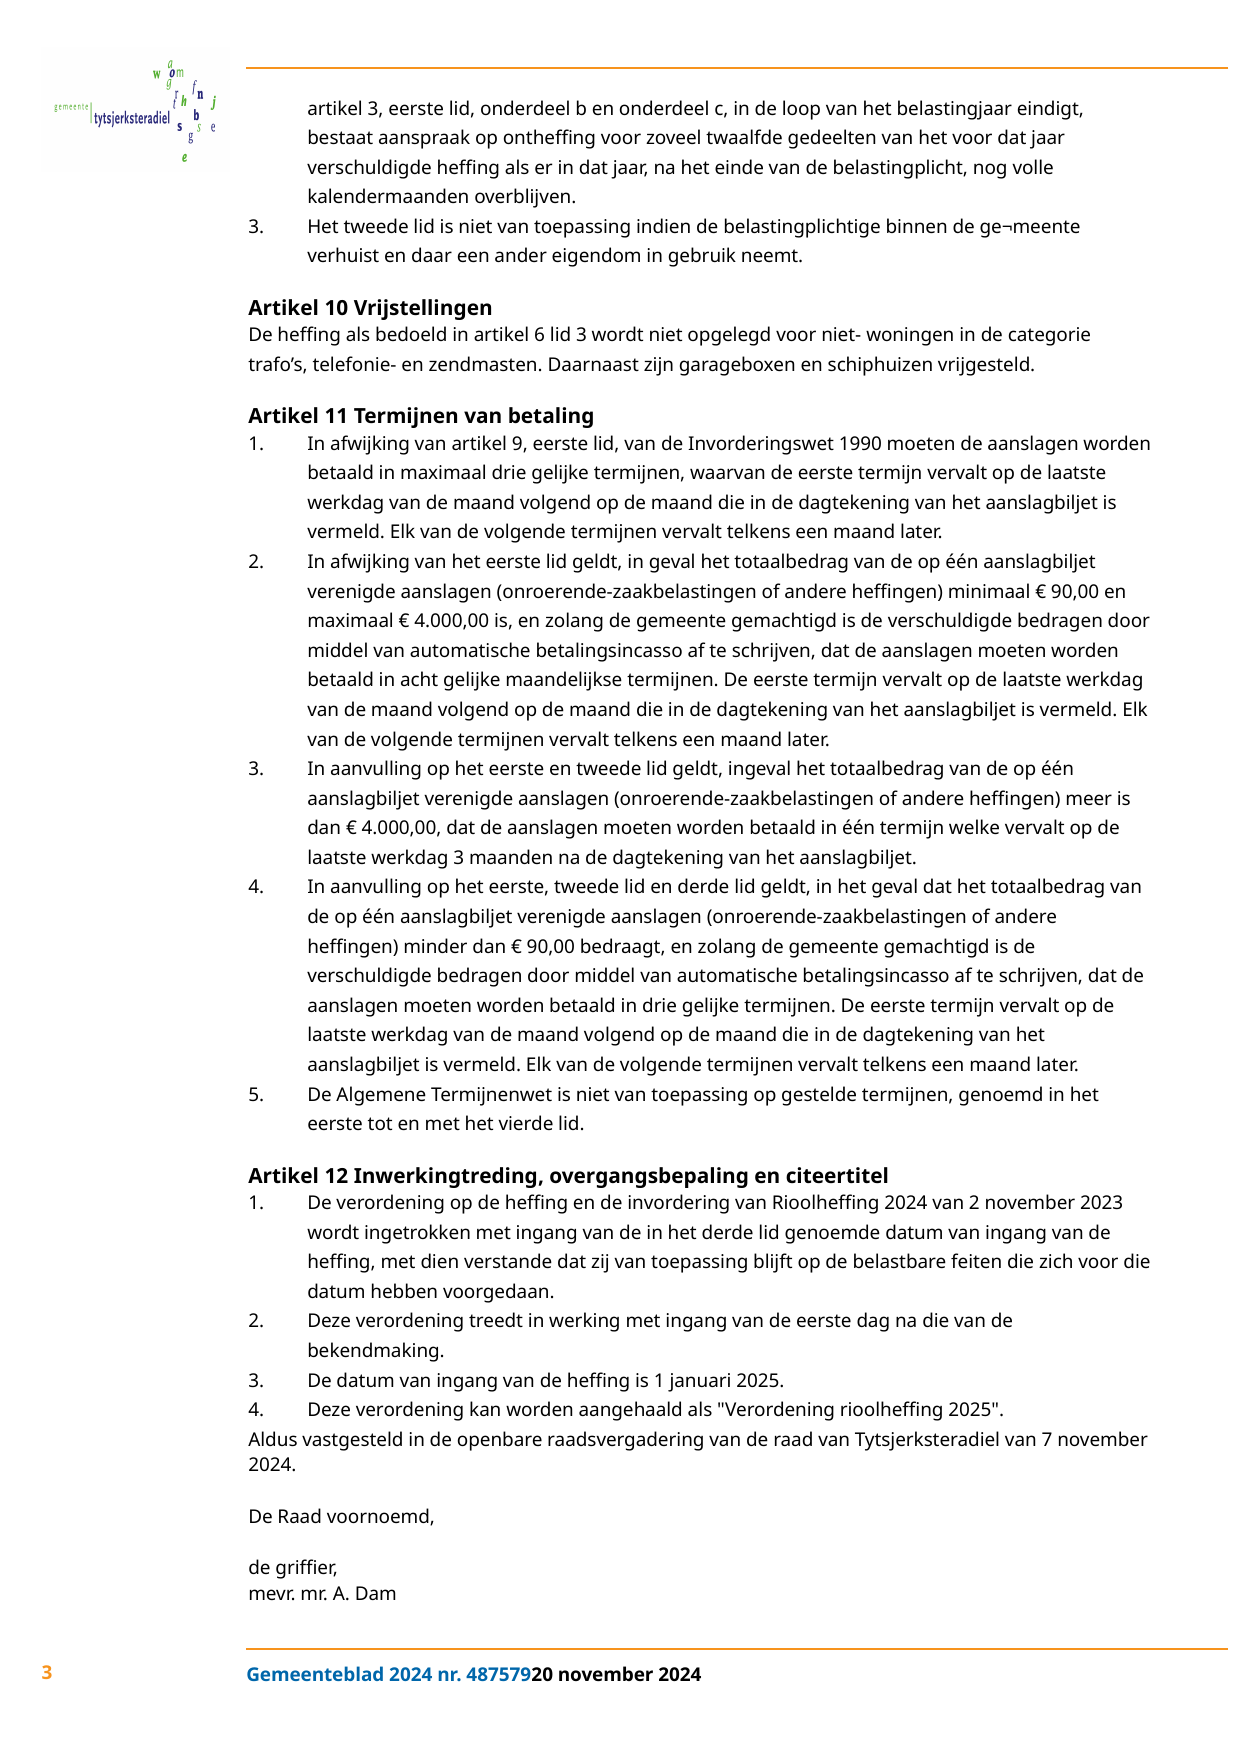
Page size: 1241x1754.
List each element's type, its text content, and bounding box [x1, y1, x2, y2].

text De heffing als bedoeld in artikel 6 lid 3 wordt niet opgelegd voor niet- woningen in de categorie trafo’s, telefonie- en zendmasten. Daarnaast zijn garageboxen en schiphuizen vrijgesteld. [248, 322, 1152, 377]
text Artikel 10 Vrijstellingen [248, 293, 1152, 322]
text Artikel 12 Inwerkingtreding, overgangsbepaling en citeertitel [248, 1161, 1152, 1189]
list In aanvulling op het eerste, tweede lid en derde lid geldt, in het geval dat het totaalbedrag van de op één aanslagbiljet verenigde aanslagen (onroerende-zaakbelastingen of andere heffingen) minder dan € 90,00 bedraagt, en zolang de gemeente gemachtigd is de verschuldigde bedragen door middel van automatische betalingsincasso af te schrijven, dat de aanslagen moeten worden betaald in drie gelijke termijnen. De eerste termijn vervalt op de laatste werkdag van de maand volgend op de maand die in de dagtekening van het aanslagbiljet is vermeld. Elk van de volgende termijnen vervalt telkens een maand later. [248, 874, 1152, 1077]
list De datum van ingang van de heffing is 1 januari 2025. [248, 1367, 1152, 1392]
text Aldus vastgesteld in de openbare raadsvergadering van de raad van Tytsjerksteradiel van 7 november 2024. [248, 1426, 1152, 1477]
list De verordening op de heffing en de invordering van Rioolheffing 2024 van 2 november 2023 wordt ingetrokken met ingang van de in het derde lid genoemde datum van ingang van de heffing, met dien verstande dat zij van toepassing blijft op de belastbare feiten die zich voor die datum hebben voorgedaan. [248, 1189, 1152, 1304]
picture [41, 47, 231, 172]
list artikel 3, eerste lid, onderdeel b en onderdeel c, in de loop van het belastingjaar eindigt, bestaat aanspraak op ontheffing voor zoveel twaalfde gedeelten van het voor dat jaar verschuldigde heffing als er in dat jaar, na het einde van de belastingplicht, nog volle kalendermaanden overblijven. [248, 95, 1152, 209]
list De Algemene Termijnenwet is niet van toepassing op gestelde termijnen, genoemd in het eerste tot en met het vierde lid. [248, 1081, 1152, 1136]
list In afwijking van artikel 9, eerste lid, van de Invorderingswet 1990 moeten de aanslagen worden betaald in maximaal drie gelijke termijnen, waarvan de eerste termijn vervalt op de laatste werkdag van de maand volgend op de maand die in de dagtekening van het aanslagbiljet is vermeld. Elk van de volgende termijnen vervalt telkens een maand later. [248, 430, 1152, 544]
list Het tweede lid is niet van toepassing indien de belastingplichtige binnen de ge¬meente verhuist en daar een ander eigendom in gebruik neemt. [248, 213, 1152, 268]
text Artikel 11 Termijnen van betaling [248, 402, 1152, 430]
text De Raad voornoemd, [248, 1503, 1152, 1529]
list In afwijking van het eerste lid geldt, in geval het totaalbedrag van de op één aanslagbiljet verenigde aanslagen (onroerende-zaakbelastingen of andere heffingen) minimaal € 90,00 en maximaal € 4.000,00 is, en zolang de gemeente gemachtigd is de verschuldigde bedragen door middel van automatische betalingsincasso af te schrijven, dat de aanslagen moeten worden betaald in acht gelijke maandelijkse termijnen. De eerste termijn vervalt op de laatste werkdag van de maand volgend op de maand die in de dagtekening van het aanslagbiljet is vermeld. Elk van de volgende termijnen vervalt telkens een maand later. [248, 548, 1152, 752]
list Deze verordening kan worden aangehaald als "Verordening rioolheffing 2025". [248, 1396, 1152, 1422]
list Deze verordening treedt in werking met ingang van de eerste dag na die van de bekendmaking. [248, 1308, 1152, 1363]
text de griffier, [248, 1554, 1152, 1580]
list In aanvulling op het eerste en tweede lid geldt, ingeval het totaalbedrag van de op één aanslagbiljet verenigde aanslagen (onroerende-zaakbelastingen of andere heffingen) meer is dan € 4.000,00, dat de aanslagen moeten worden betaald in één termijn welke vervalt op de laatste werkdag 3 maanden na de dagtekening van het aanslagbiljet. [248, 755, 1152, 870]
text mevr. mr. A. Dam [248, 1580, 1152, 1606]
